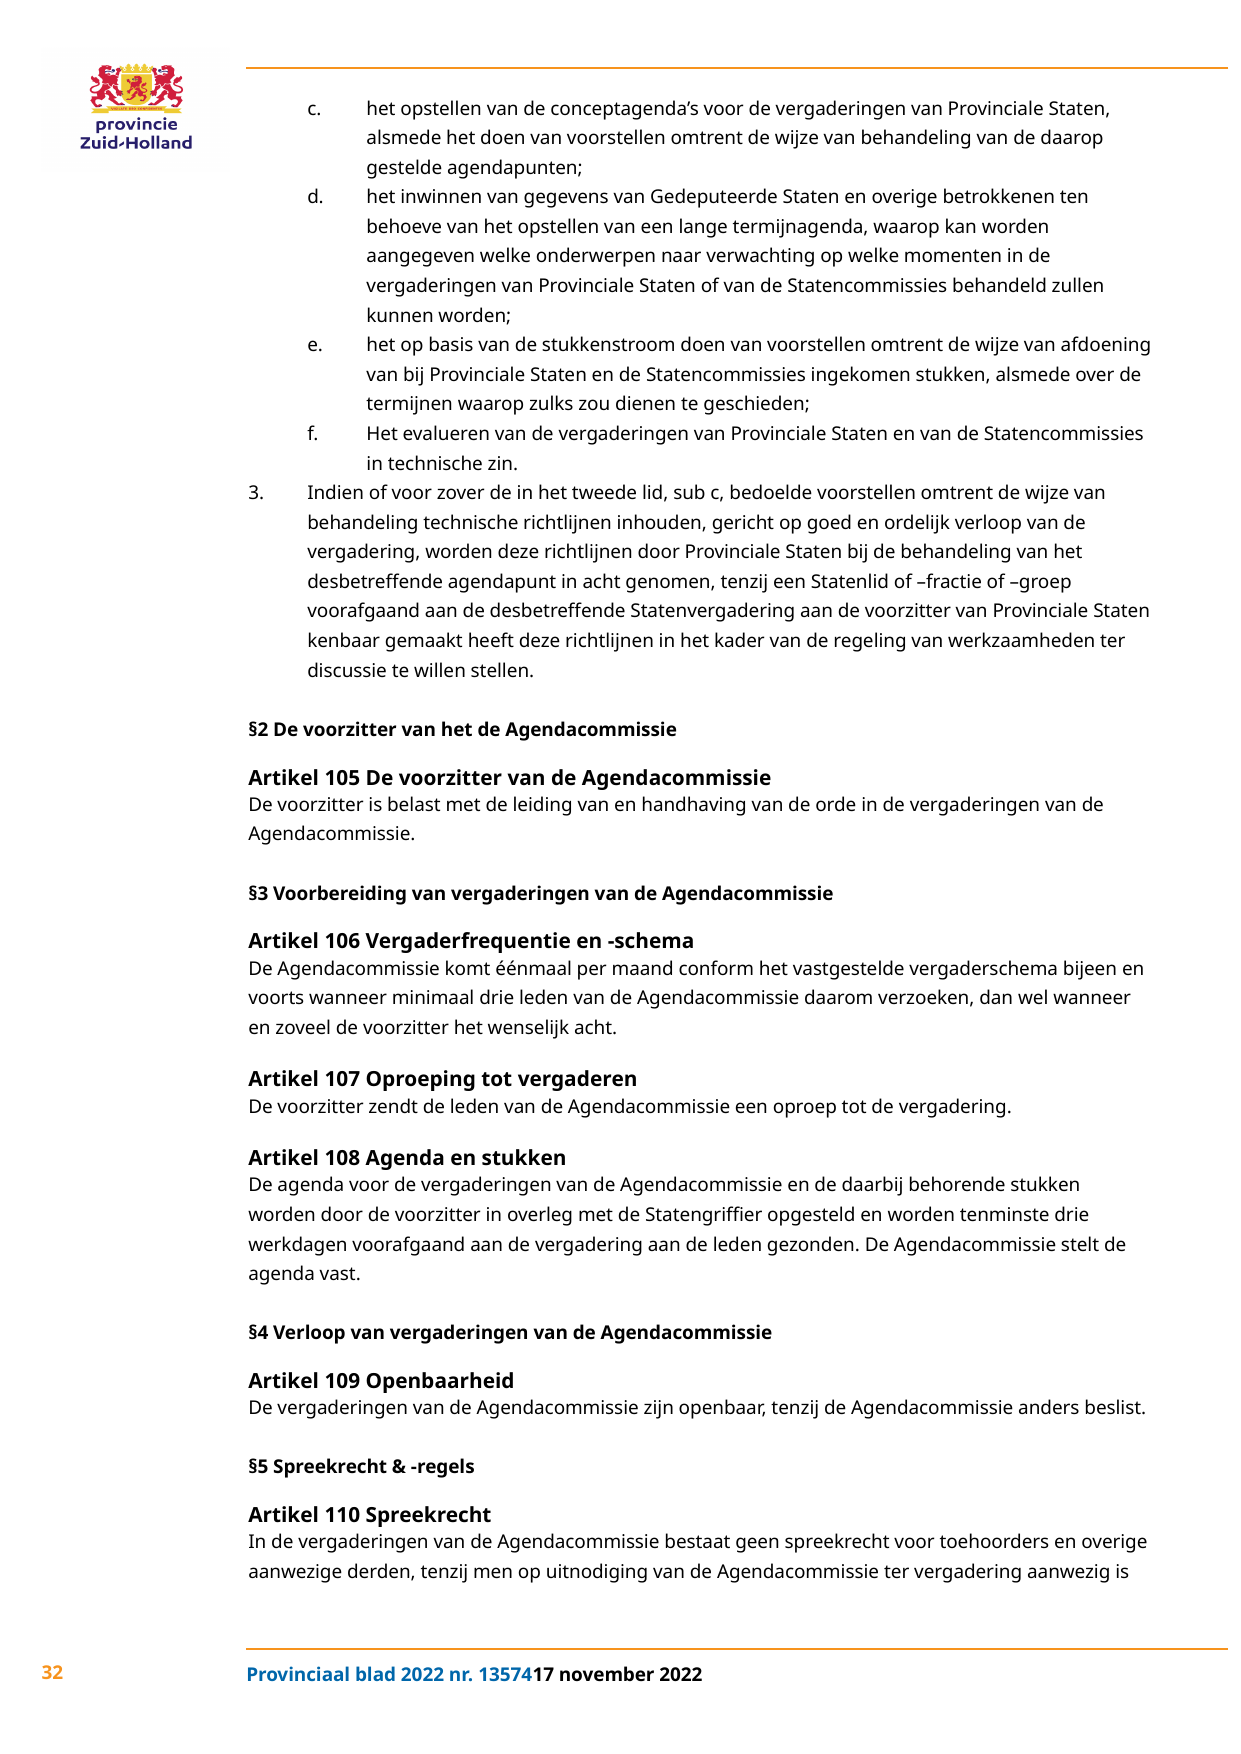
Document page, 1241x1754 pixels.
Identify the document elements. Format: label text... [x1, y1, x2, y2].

list Het evalueren van de vergaderingen van Provinciale Staten en van de Statencommissies in technische zin. [307, 420, 1152, 476]
text Artikel 109 Openbaarheid [248, 1366, 1152, 1394]
picture [41, 47, 231, 172]
text De voorzitter is belast met de leiding van en handhaving van de orde in de vergaderingen van de Agendacommissie. [248, 791, 1152, 846]
list het opstellen van de conceptagenda’s voor de vergaderingen van Provinciale Staten, alsmede het doen van voorstellen omtrent de wijze van behandeling van de daarop gestelde agendapunten; [307, 95, 1152, 180]
text §4 Verloop van vergaderingen van de Agendacommissie [248, 1319, 1152, 1345]
text In de vergaderingen van de Agendacommissie bestaat geen spreekrecht voor toehoorders en overige aanwezige derden, tenzij men op uitnodiging van de Agendacommissie ter vergadering aanwezig is [248, 1529, 1152, 1584]
text De Agendacommissie komt éénmaal per maand conform het vastgestelde vergaderschema bijeen en voorts wanneer minimaal drie leden van de Agendacommissie daarom verzoeken, dan wel wanneer en zoveel de voorzitter het wenselijk acht. [248, 955, 1152, 1040]
list Indien of voor zover de in het tweede lid, sub c, bedoelde voorstellen omtrent de wijze van behandeling technische richtlijnen inhouden, gericht op goed en ordelijk verloop van de vergadering, worden deze richtlijnen door Provinciale Staten bij de behandeling van het desbetreffende agendapunt in acht genomen, tenzij een Statenlid of –fractie of –groep voorafgaand aan de desbetreffende Statenvergadering aan de voorzitter van Provinciale Staten kenbaar gemaakt heeft deze richtlijnen in het kader van de regeling van werkzaamheden ter discussie te willen stellen. [248, 479, 1152, 683]
text Artikel 108 Agenda en stukken [248, 1143, 1152, 1172]
list het inwinnen van gegevens van Gedeputeerde Staten en overige betrokkenen ten behoeve van het opstellen van een lange termijnagenda, waarop kan worden aangegeven welke onderwerpen naar verwachting op welke momenten in de vergaderingen van Provinciale Staten of van de Statencommissies behandeld zullen kunnen worden; [307, 183, 1152, 328]
text Artikel 106 Vergaderfrequentie en -schema [248, 926, 1152, 955]
text §3 Voorbereiding van vergaderingen van de Agendacommissie [248, 880, 1152, 906]
text Artikel 110 Spreekrecht [248, 1500, 1152, 1529]
list het op basis van de stukkenstroom doen van voorstellen omtrent de wijze van afdoening van bij Provinciale Staten en de Statencommissies ingekomen stukken, alsmede over de termijnen waarop zulks zou dienen te geschieden; [307, 331, 1152, 416]
text §2 De voorzitter van het de Agendacommissie [248, 716, 1152, 742]
text De voorzitter zendt de leden van de Agendacommissie een oproep tot de vergadering. [248, 1093, 1152, 1118]
text §5 Spreekrecht & -regels [248, 1454, 1152, 1479]
text Artikel 107 Oproeping tot vergaderen [248, 1064, 1152, 1093]
text Artikel 105 De voorzitter van de Agendacommissie [248, 763, 1152, 791]
text De vergaderingen van de Agendacommissie zijn openbaar, tenzij de Agendacommissie anders beslist. [248, 1394, 1152, 1420]
text De agenda voor de vergaderingen van de Agendacommissie en de daarbij behorende stukken worden door de voorzitter in overleg met de Statengriffier opgesteld en worden tenminste drie werkdagen voorafgaand aan de vergadering aan de leden gezonden. De Agendacommissie stelt de agenda vast. [248, 1172, 1152, 1286]
